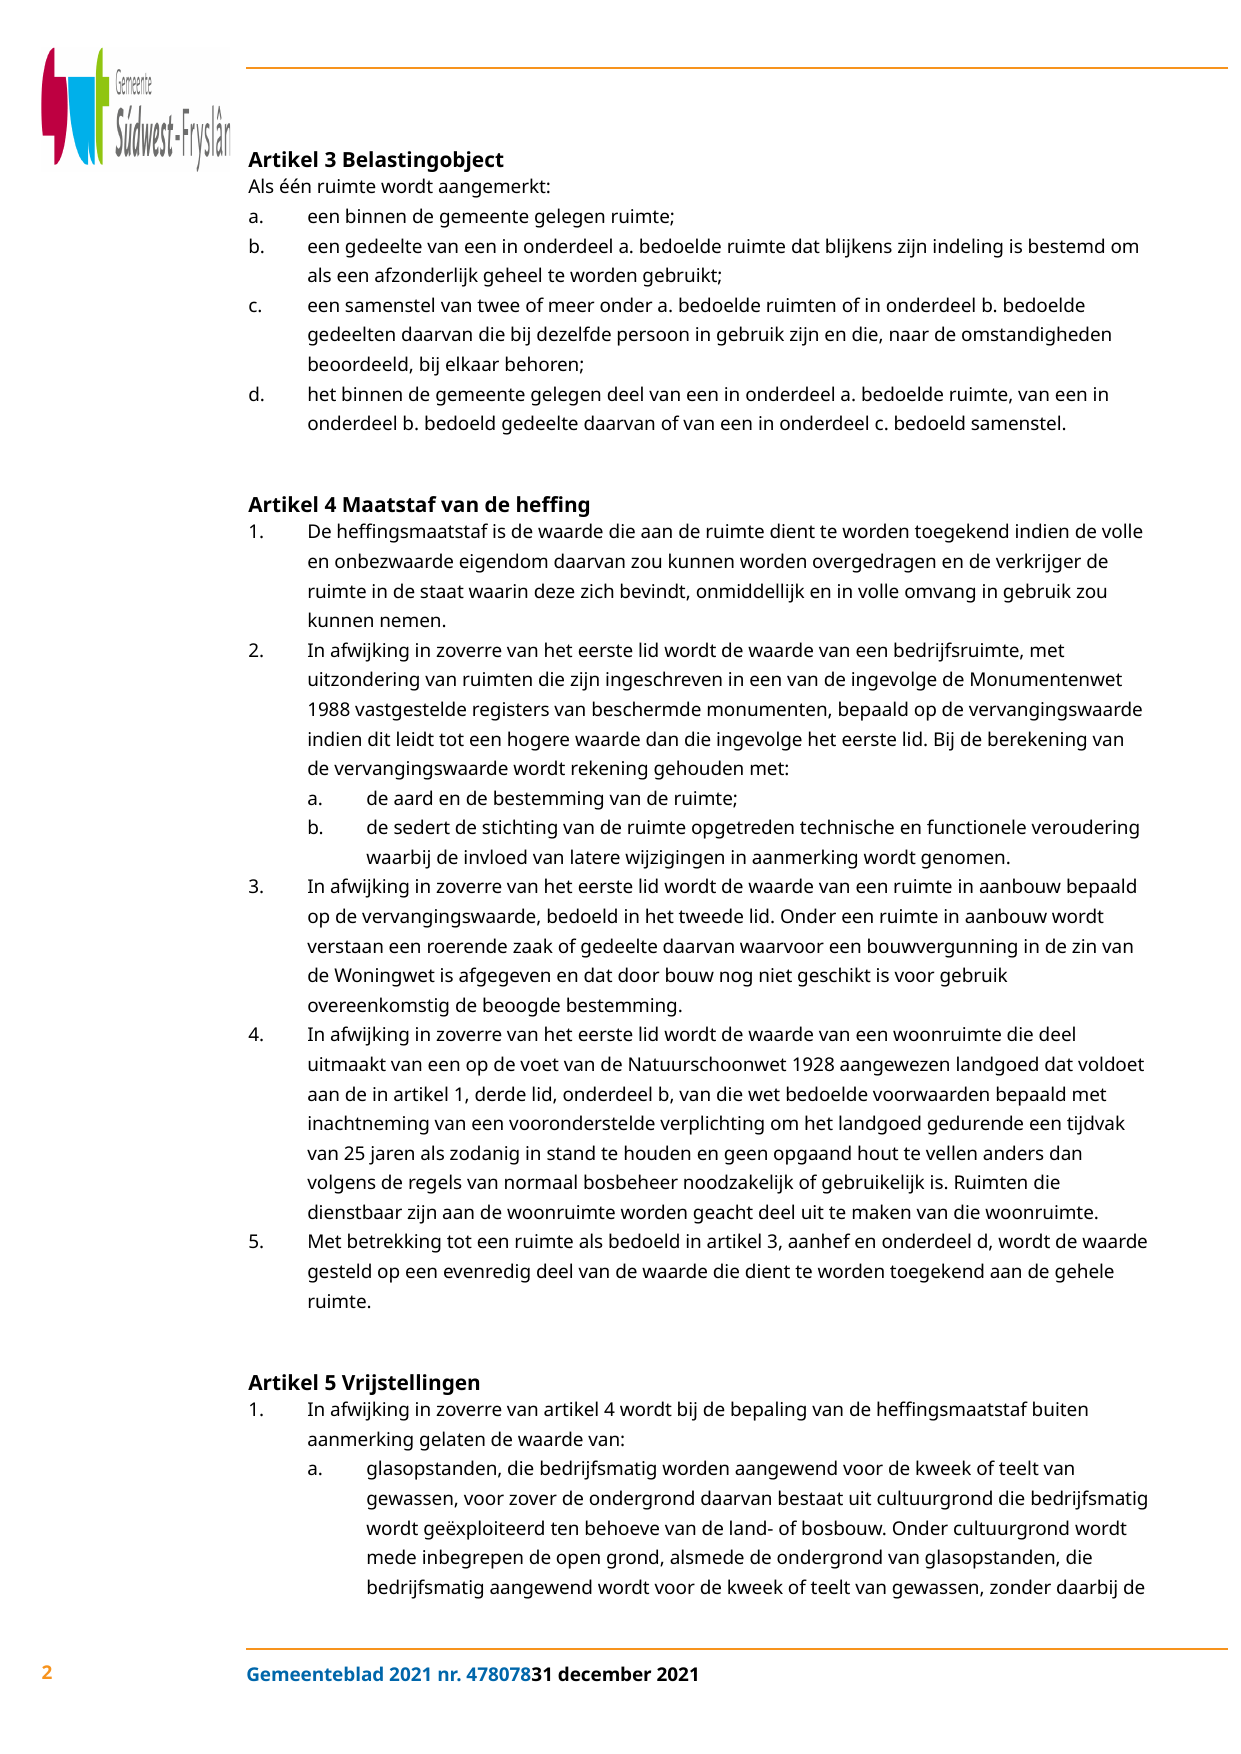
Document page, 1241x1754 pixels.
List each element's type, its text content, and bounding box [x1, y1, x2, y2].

list glasopstanden, die bedrijfsmatig worden aangewend voor de kweek of teelt van gewassen, voor zover de ondergrond daarvan bestaat uit cultuurgrond die bedrijfsmatig wordt geëxploiteerd ten behoeve van de land- of bosbouw. Onder cultuurgrond wordt mede inbegrepen de open grond, alsmede de ondergrond van glasopstanden, die bedrijfsmatig aangewend wordt voor de kweek of teelt van gewassen, zonder daarbij de [307, 1456, 1152, 1599]
list de sedert de stichting van de ruimte opgetreden technische en functionele veroudering waarbij de invloed van latere wijzigingen in aanmerking wordt genomen. [307, 814, 1152, 870]
list In afwijking in zoverre van het eerste lid wordt de waarde van een ruimte in aanbouw bepaald op de vervangingswaarde, bedoeld in het tweede lid. Onder een ruimte in aanbouw wordt verstaan een roerende zaak of gedeelte daarvan waarvoor een bouwvergunning in de zin van de Woningwet is afgegeven en dat door bouw nog niet geschikt is voor gebruik overeenkomstig de beoogde bestemming. [248, 874, 1152, 1018]
list In afwijking in zoverre van het eerste lid wordt de waarde van een woonruimte die deel uitmaakt van een op de voet van de Natuurschoonwet 1928 aangewezen landgoed dat voldoet aan de in artikel 1, derde lid, onderdeel b, van die wet bedoelde voorwaarden bepaald met inachtneming van een vooronderstelde verplichting om het landgoed gedurende een tijdvak van 25 jaren als zodanig in stand te houden en geen opgaand hout te vellen anders dan volgens de regels van normaal bosbeheer noodzakelijk of gebruikelijk is. Ruimten die dienstbaar zijn aan de woonruimte worden geacht deel uit te maken van die woonruimte. [248, 1022, 1152, 1225]
text Als één ruimte wordt aangemerkt: [248, 174, 1152, 199]
list een gedeelte van een in onderdeel a. bedoelde ruimte dat blijkens zijn indeling is bestemd om als een afzonderlijk geheel te worden gebruikt; [248, 233, 1152, 288]
list De heffingsmaatstaf is de waarde die aan de ruimte dient te worden toegekend indien de volle en onbezwaarde eigendom daarvan zou kunnen worden overgedragen en de verkrijger de ruimte in de staat waarin deze zich bevindt, onmiddellijk en in volle omvang in gebruik zou kunnen nemen. [248, 519, 1152, 633]
list een samenstel van twee of meer onder a. bedoelde ruimten of in onderdeel b. bedoelde gedeelten daarvan die bij dezelfde persoon in gebruik zijn en die, naar de omstandigheden beoordeeld, bij elkaar behoren; [248, 292, 1152, 377]
list de aard en de bestemming van de ruimte; [307, 785, 1152, 811]
picture [41, 47, 231, 172]
text Artikel 3 Belastingobject [248, 145, 1152, 174]
list In afwijking in zoverre van het eerste lid wordt de waarde van een bedrijfsruimte, met uitzondering van ruimten die zijn ingeschreven in een van de ingevolge de Monumentenwet 1988 vastgestelde registers van beschermde monumenten, bepaald op de vervangingswaarde indien dit leidt tot een hogere waarde dan die ingevolge het eerste lid. Bij de berekening van de vervangingswaarde wordt rekening gehouden met: [248, 637, 1152, 781]
list Met betrekking tot een ruimte als bedoeld in artikel 3, aanhef en onderdeel d, wordt de waarde gesteld op een evenredig deel van de waarde die dient te worden toegekend aan de gehele ruimte. [248, 1229, 1152, 1314]
text Artikel 5 Vrijstellingen [248, 1368, 1152, 1396]
list het binnen de gemeente gelegen deel van een in onderdeel a. bedoelde ruimte, van een in onderdeel b. bedoeld gedeelte daarvan of van een in onderdeel c. bedoeld samenstel. [248, 381, 1152, 436]
text Artikel 4 Maatstaf van de heffing [248, 490, 1152, 519]
list een binnen de gemeente gelegen ruimte; [248, 203, 1152, 229]
list In afwijking in zoverre van artikel 4 wordt bij de bepaling van de heffingsmaatstaf buiten aanmerking gelaten de waarde van: [248, 1396, 1152, 1452]
